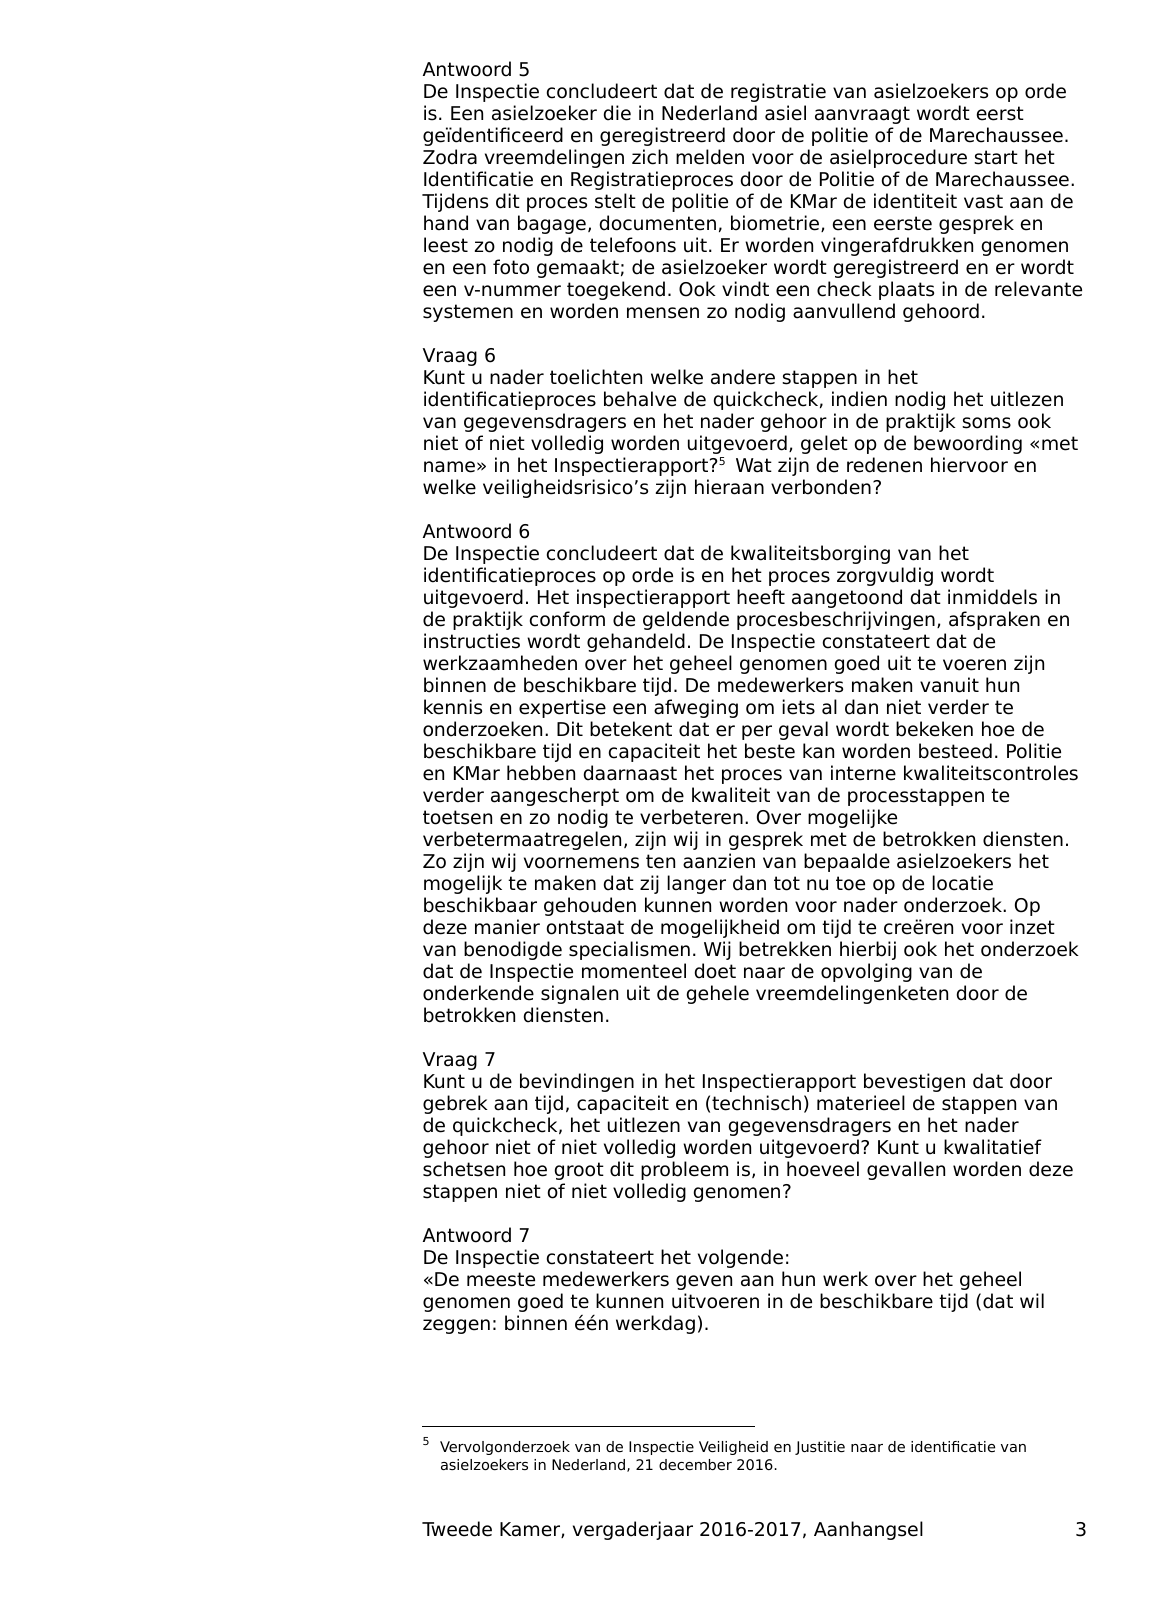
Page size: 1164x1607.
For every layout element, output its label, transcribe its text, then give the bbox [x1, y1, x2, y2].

text Vervolgonderzoek van de Inspectie Veiligheid en Justitie naar de identificatie van asielzoekers in Nederland, 21 december 2016. [422, 1435, 1087, 1474]
text Antwoord 7 [422, 1225, 1087, 1247]
text De Inspectie concludeert dat de registratie van asielzoekers op orde is. Een asielzoeker die in Nederland asiel aanvraagt wordt eerst geïdentificeerd en geregistreerd door de politie of de Marechaussee. Zodra vreemdelingen zich melden voor de asielprocedure start het Identificatie en Registratieproces door de Politie of de Marechaussee. Tijdens dit proces stelt de politie of de KMar de identiteit vast aan de hand van bagage, documenten, biometrie, een eerste gesprek en leest zo nodig de telefoons uit. Er worden vingerafdrukken genomen en een foto gemaakt; de asielzoeker wordt geregistreerd en er wordt een v-nummer toegekend. Ook vindt een check plaats in de relevante systemen en worden mensen zo nodig aanvullend gehoord. [422, 81, 1087, 323]
text Antwoord 6 [422, 521, 1087, 543]
text «De meeste medewerkers geven aan hun werk over het geheel genomen goed te kunnen uitvoeren in de beschikbare tijd (dat wil zeggen: binnen één werkdag). [422, 1269, 1087, 1335]
text Antwoord 5 [422, 59, 1087, 81]
text De Inspectie concludeert dat de kwaliteitsborging van het identificatieproces op orde is en het proces zorgvuldig wordt uitgevoerd. Het inspectierapport heeft aangetoond dat inmiddels in de praktijk conform de geldende procesbeschrijvingen, afspraken en instructies wordt gehandeld. De Inspectie constateert dat de werkzaamheden over het geheel genomen goed uit te voeren zijn binnen de beschikbare tijd. De medewerkers maken vanuit hun kennis en expertise een afweging om iets al dan niet verder te onderzoeken. Dit betekent dat er per geval wordt bekeken hoe de beschikbare tijd en capaciteit het beste kan worden besteed. Politie en KMar hebben daarnaast het proces van interne kwaliteitscontroles verder aangescherpt om de kwaliteit van de processtappen te toetsen en zo nodig te verbeteren. Over mogelijke verbetermaatregelen, zijn wij in gesprek met de betrokken diensten. Zo zijn wij voornemens ten aanzien van bepaalde asielzoekers het mogelijk te maken dat zij langer dan tot nu toe op de locatie beschikbaar gehouden kunnen worden voor nader onderzoek. Op deze manier ontstaat de mogelijkheid om tijd te creëren voor inzet van benodigde specialismen. Wij betrekken hierbij ook het onderzoek dat de Inspectie momenteel doet naar de opvolging van de onderkende signalen uit de gehele vreemdelingenketen door de betrokken diensten. [422, 543, 1087, 1027]
text De Inspectie constateert het volgende: [422, 1247, 1087, 1269]
text Vraag 6 [422, 345, 1087, 367]
text Kunt u nader toelichten welke andere stappen in het identificatieproces behalve de quickcheck, indien nodig het uitlezen van gegevensdragers en het nader gehoor in de praktijk soms ook niet of niet volledig worden uitgevoerd, gelet op de bewoording «met name» in het Inspectierapport? Wat zijn de redenen hiervoor en welke veiligheidsrisico’s zijn hieraan verbonden? [422, 367, 1087, 499]
text Vraag 7 [422, 1049, 1087, 1071]
text Kunt u de bevindingen in het Inspectierapport bevestigen dat door gebrek aan tijd, capaciteit en (technisch) materieel de stappen van de quickcheck, het uitlezen van gegevensdragers en het nader gehoor niet of niet volledig worden uitgevoerd? Kunt u kwalitatief schetsen hoe groot dit probleem is, in hoeveel gevallen worden deze stappen niet of niet volledig genomen? [422, 1071, 1087, 1203]
